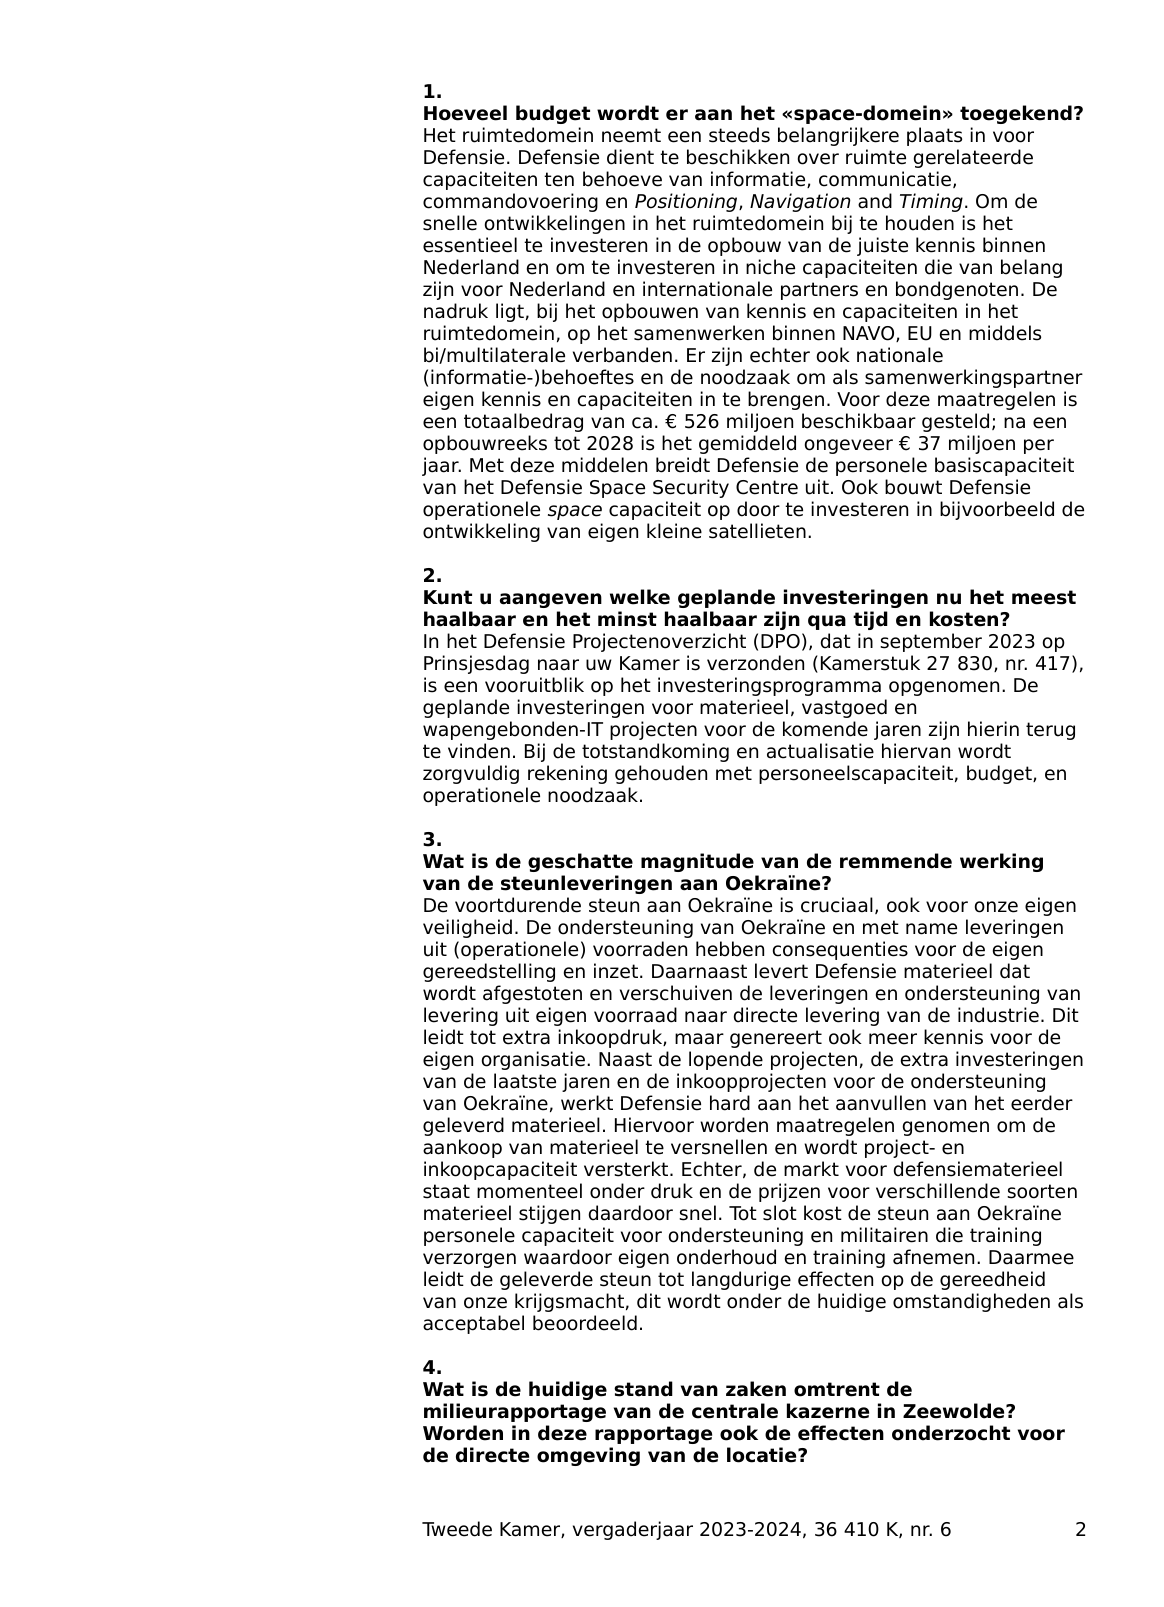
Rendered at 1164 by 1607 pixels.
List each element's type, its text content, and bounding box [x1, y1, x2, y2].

text Wat is de geschatte magnitude van de remmende werking van de steunleveringen aan Oekraïne? [422, 851, 1087, 895]
text Wat is de huidige stand van zaken omtrent de milieurapportage van de centrale kazerne in Zeewolde? Worden in deze rapportage ook de effecten onderzocht voor de directe omgeving van de locatie? [422, 1379, 1087, 1467]
text Het ruimtedomein neemt een steeds belangrijkere plaats in voor Defensie. Defensie dient te beschikken over ruimte gerelateerde capaciteiten ten behoeve van informatie, communicatie, commandovoering en Positioning, Navigation and Timing. Om de snelle ontwikkelingen in het ruimtedomein bij te houden is het essentieel te investeren in de opbouw van de juiste kennis binnen Nederland en om te investeren in niche capaciteiten die van belang zijn voor Nederland en internationale partners en bondgenoten. De nadruk ligt, bij het opbouwen van kennis en capaciteiten in het ruimtedomein, op het samenwerken binnen NAVO, EU en middels bi/multilaterale verbanden. Er zijn echter ook nationale (informatie-)behoeftes en de noodzaak om als samenwerkingspartner eigen kennis en capaciteiten in te brengen. Voor deze maatregelen is een totaalbedrag van ca. € 526 miljoen beschikbaar gesteld; na een opbouwreeks tot 2028 is het gemiddeld ongeveer € 37 miljoen per jaar. Met deze middelen breidt Defensie de personele basiscapaciteit van het Defensie Space Security Centre uit. Ook bouwt Defensie operationele space capaciteit op door te investeren in bijvoorbeeld de ontwikkeling van eigen kleine satellieten. [422, 125, 1087, 543]
text In het Defensie Projectenoverzicht (DPO), dat in september 2023 op Prinsjesdag naar uw Kamer is verzonden (Kamerstuk 27 830, nr. 417), is een vooruitblik op het investeringsprogramma opgenomen. De geplande investeringen voor materieel, vastgoed en wapengebonden-IT projecten voor de komende jaren zijn hierin terug te vinden. Bij de totstandkoming en actualisatie hiervan wordt zorgvuldig rekening gehouden met personeelscapaciteit, budget, en operationele noodzaak. [422, 631, 1087, 807]
text 2. [422, 565, 1087, 587]
text 4. [422, 1357, 1087, 1379]
text De voortdurende steun aan Oekraïne is cruciaal, ook voor onze eigen veiligheid. De ondersteuning van Oekraïne en met name leveringen uit (operationele) voorraden hebben consequenties voor de eigen gereedstelling en inzet. Daarnaast levert Defensie materieel dat wordt afgestoten en verschuiven de leveringen en ondersteuning van levering uit eigen voorraad naar directe levering van de industrie. Dit leidt tot extra inkoopdruk, maar genereert ook meer kennis voor de eigen organisatie. Naast de lopende projecten, de extra investeringen van de laatste jaren en de inkoopprojecten voor de ondersteuning van Oekraïne, werkt Defensie hard aan het aanvullen van het eerder geleverd materieel. Hiervoor worden maatregelen genomen om de aankoop van materieel te versnellen en wordt project- en inkoopcapaciteit versterkt. Echter, de markt voor defensiematerieel staat momenteel onder druk en de prijzen voor verschillende soorten materieel stijgen daardoor snel. Tot slot kost de steun aan Oekraïne personele capaciteit voor ondersteuning en militairen die training verzorgen waardoor eigen onderhoud en training afnemen. Daarmee leidt de geleverde steun tot langdurige effecten op de gereedheid van onze krijgsmacht, dit wordt onder de huidige omstandigheden als acceptabel beoordeeld. [422, 895, 1087, 1334]
text 3. [422, 829, 1087, 851]
text Hoeveel budget wordt er aan het «space-domein» toegekend? [422, 103, 1087, 125]
text Kunt u aangeven welke geplande investeringen nu het meest haalbaar en het minst haalbaar zijn qua tijd en kosten? [422, 587, 1087, 631]
text 1. [422, 81, 1087, 103]
